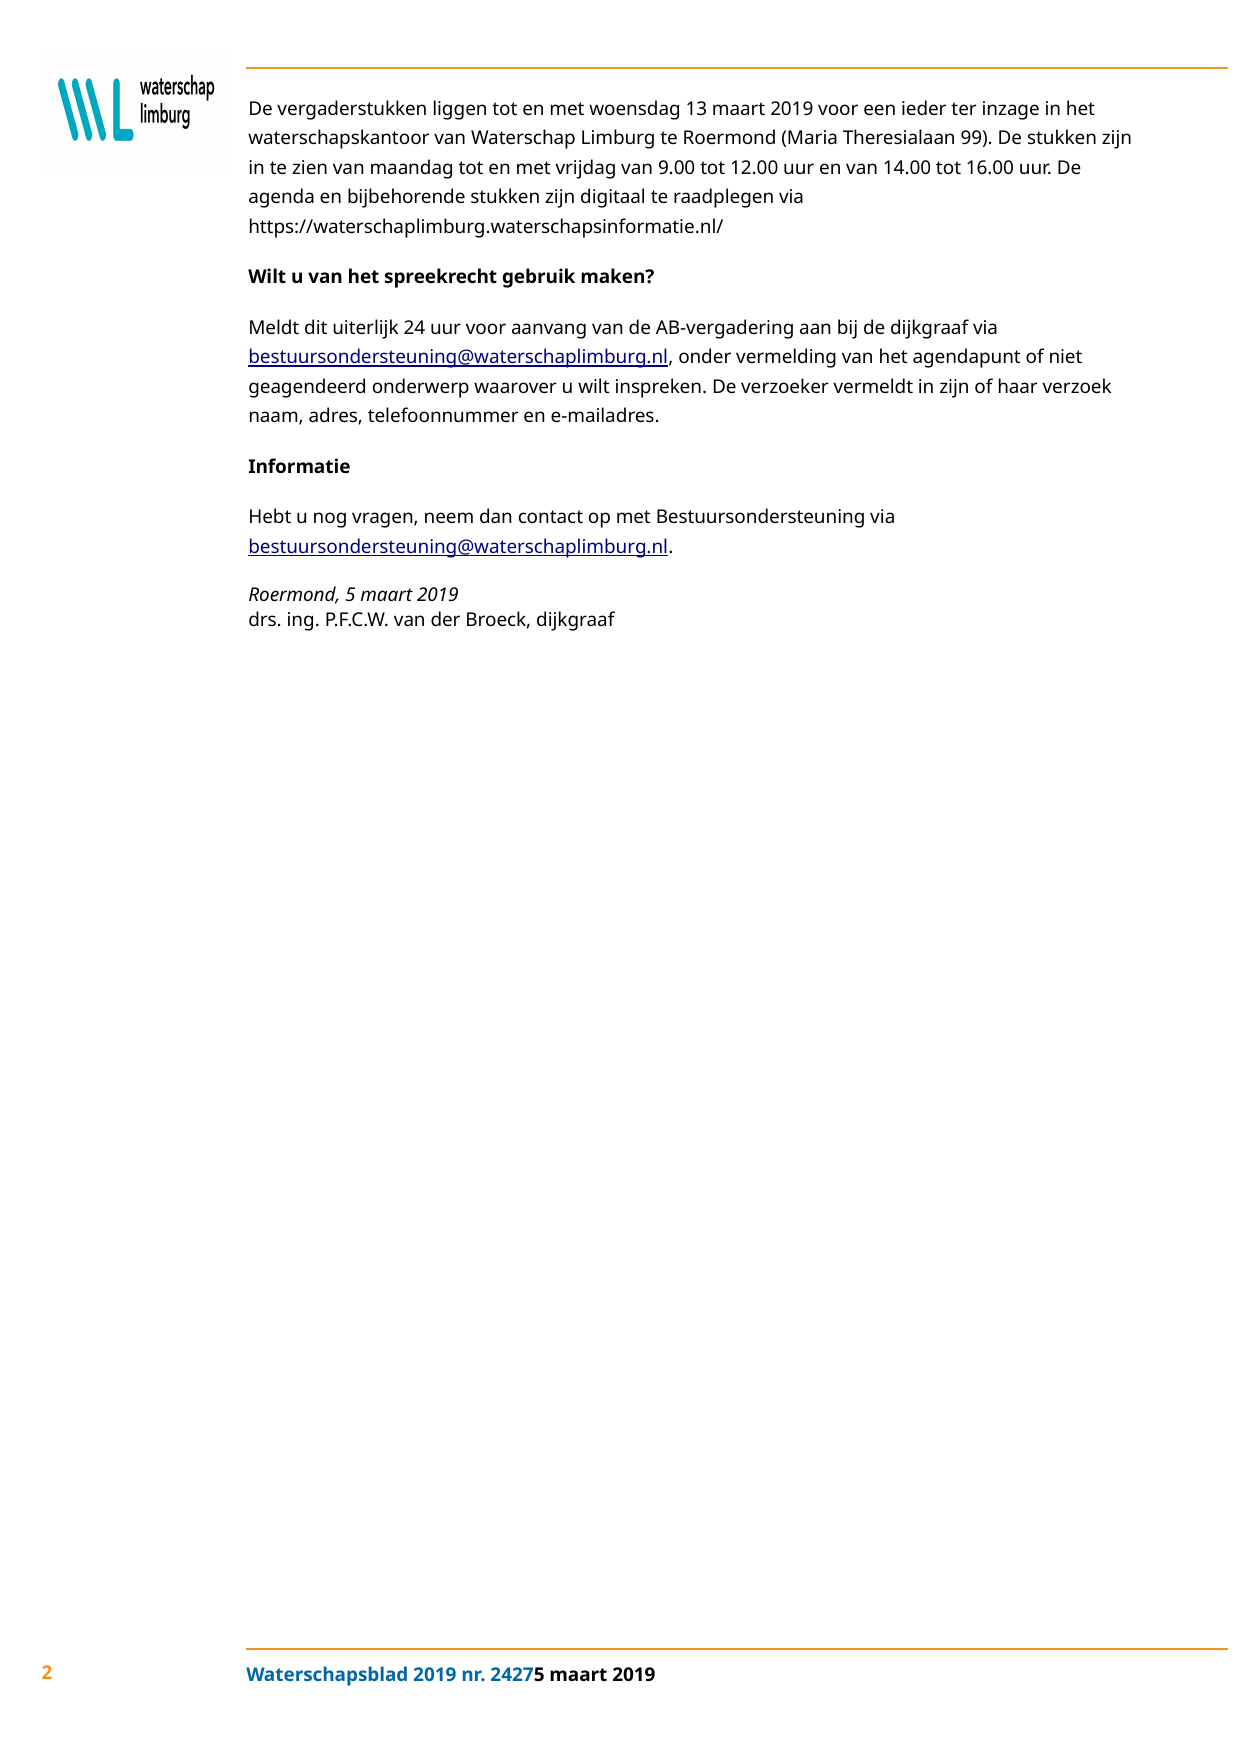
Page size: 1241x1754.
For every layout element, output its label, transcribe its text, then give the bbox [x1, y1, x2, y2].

text De vergaderstukken liggen tot en met woensdag 13 maart 2019 voor een ieder ter inzage in het waterschapskantoor van Waterschap Limburg te Roermond (Maria Theresialaan 99). De stukken zijn in te zien van maandag tot en met vrijdag van 9.00 tot 12.00 uur en van 14.00 tot 16.00 uur. De agenda en bijbehorende stukken zijn digitaal te raadplegen via https://waterschaplimburg.waterschapsinformatie.nl/ [248, 95, 1152, 239]
picture [41, 47, 231, 172]
text Informatie [248, 453, 1152, 479]
text Wilt u van het spreekrecht gebruik maken? [248, 263, 1152, 289]
text drs. ing. P.F.C.W. van der Broeck, dijkgraaf [248, 607, 1152, 632]
text Meldt dit uiterlijk 24 uur voor aanvang van de AB-vergadering aan bij de dijkgraaf via bestuursondersteuning@waterschaplimburg.nl, onder vermelding van het agendapunt of niet geagendeerd onderwerp waarover u wilt inspreken. De verzoeker vermeldt in zijn of haar verzoek naam, adres, telefoonnummer en e-mailadres. [248, 314, 1152, 428]
text Roermond, 5 maart 2019 [248, 581, 1152, 607]
text Hebt u nog vragen, neem dan contact op met Bestuursondersteuning via bestuursondersteuning@waterschaplimburg.nl. [248, 503, 1152, 559]
